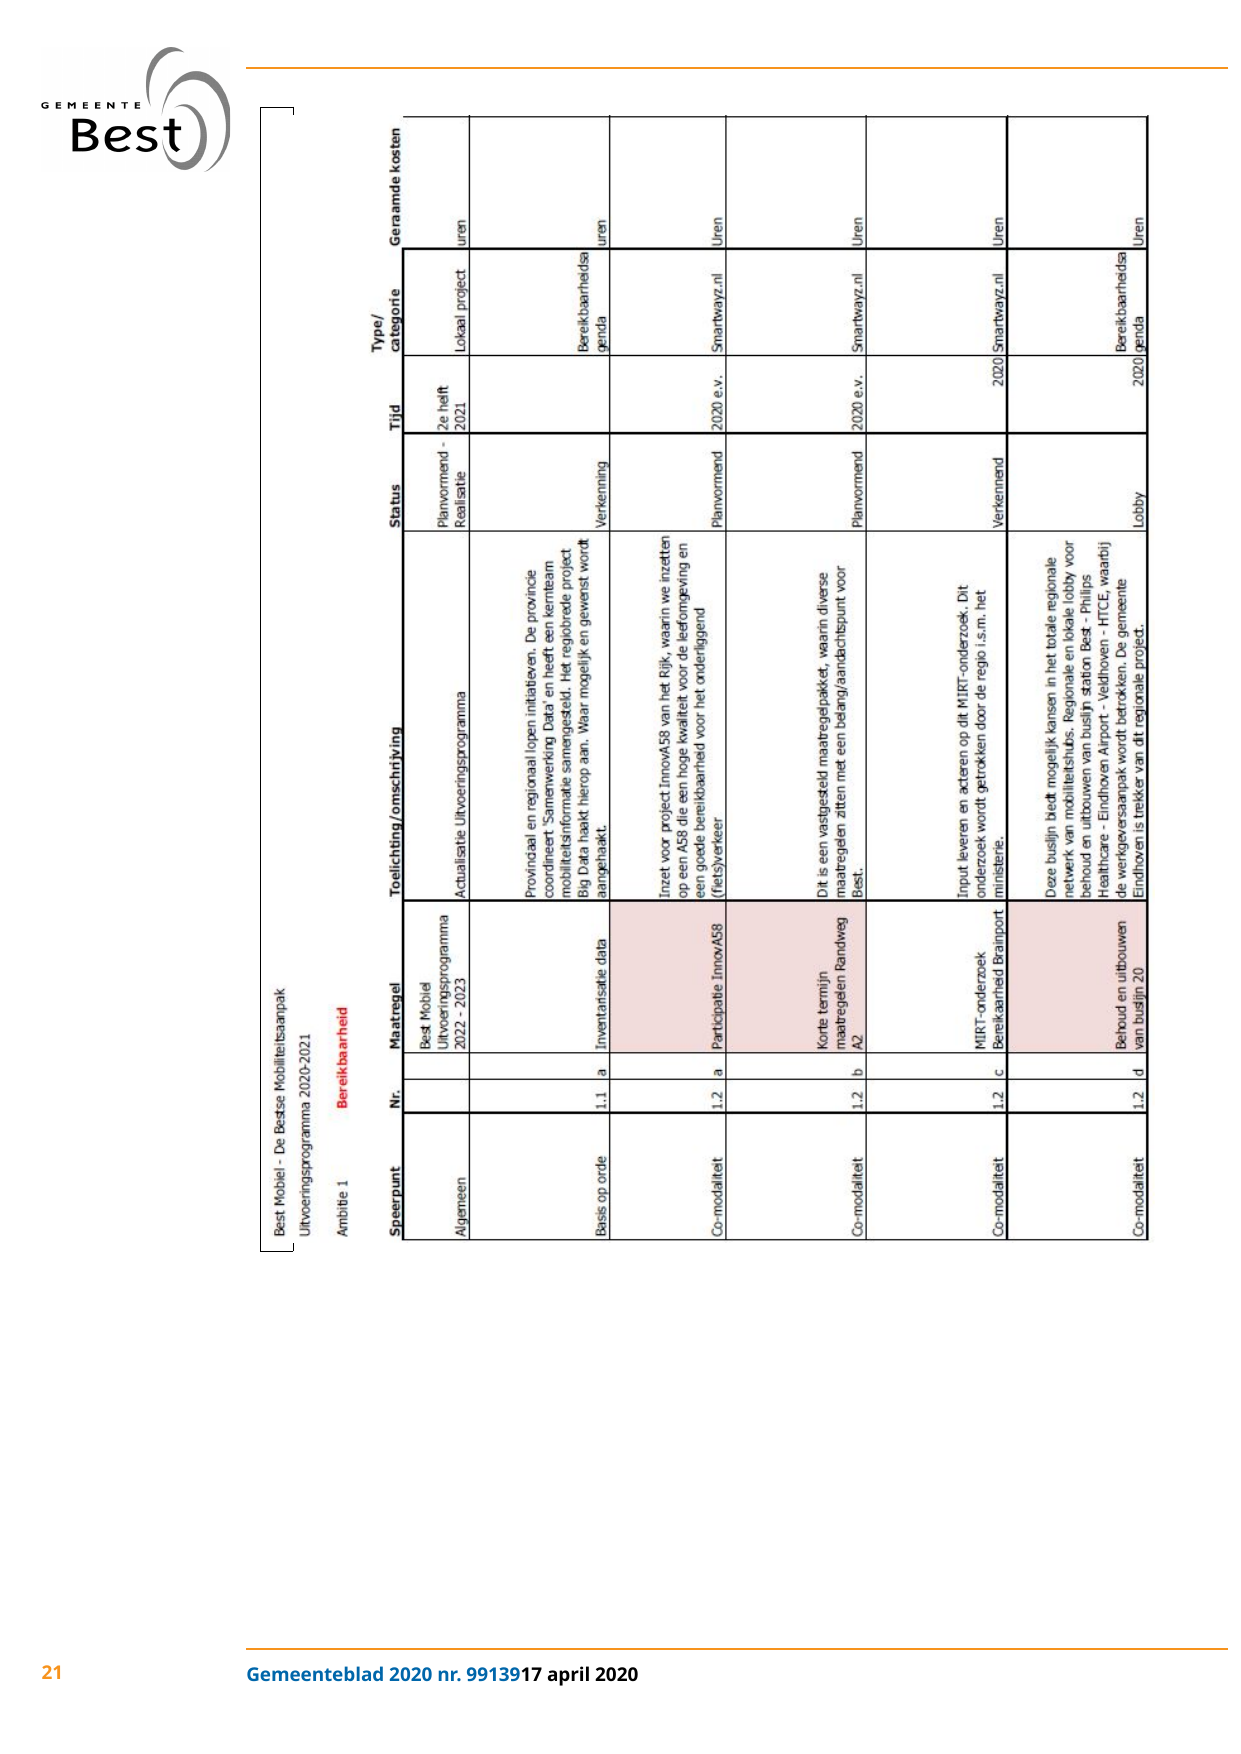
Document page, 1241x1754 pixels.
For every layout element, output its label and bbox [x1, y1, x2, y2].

picture [268, 115, 1155, 1243]
picture [41, 47, 231, 172]
